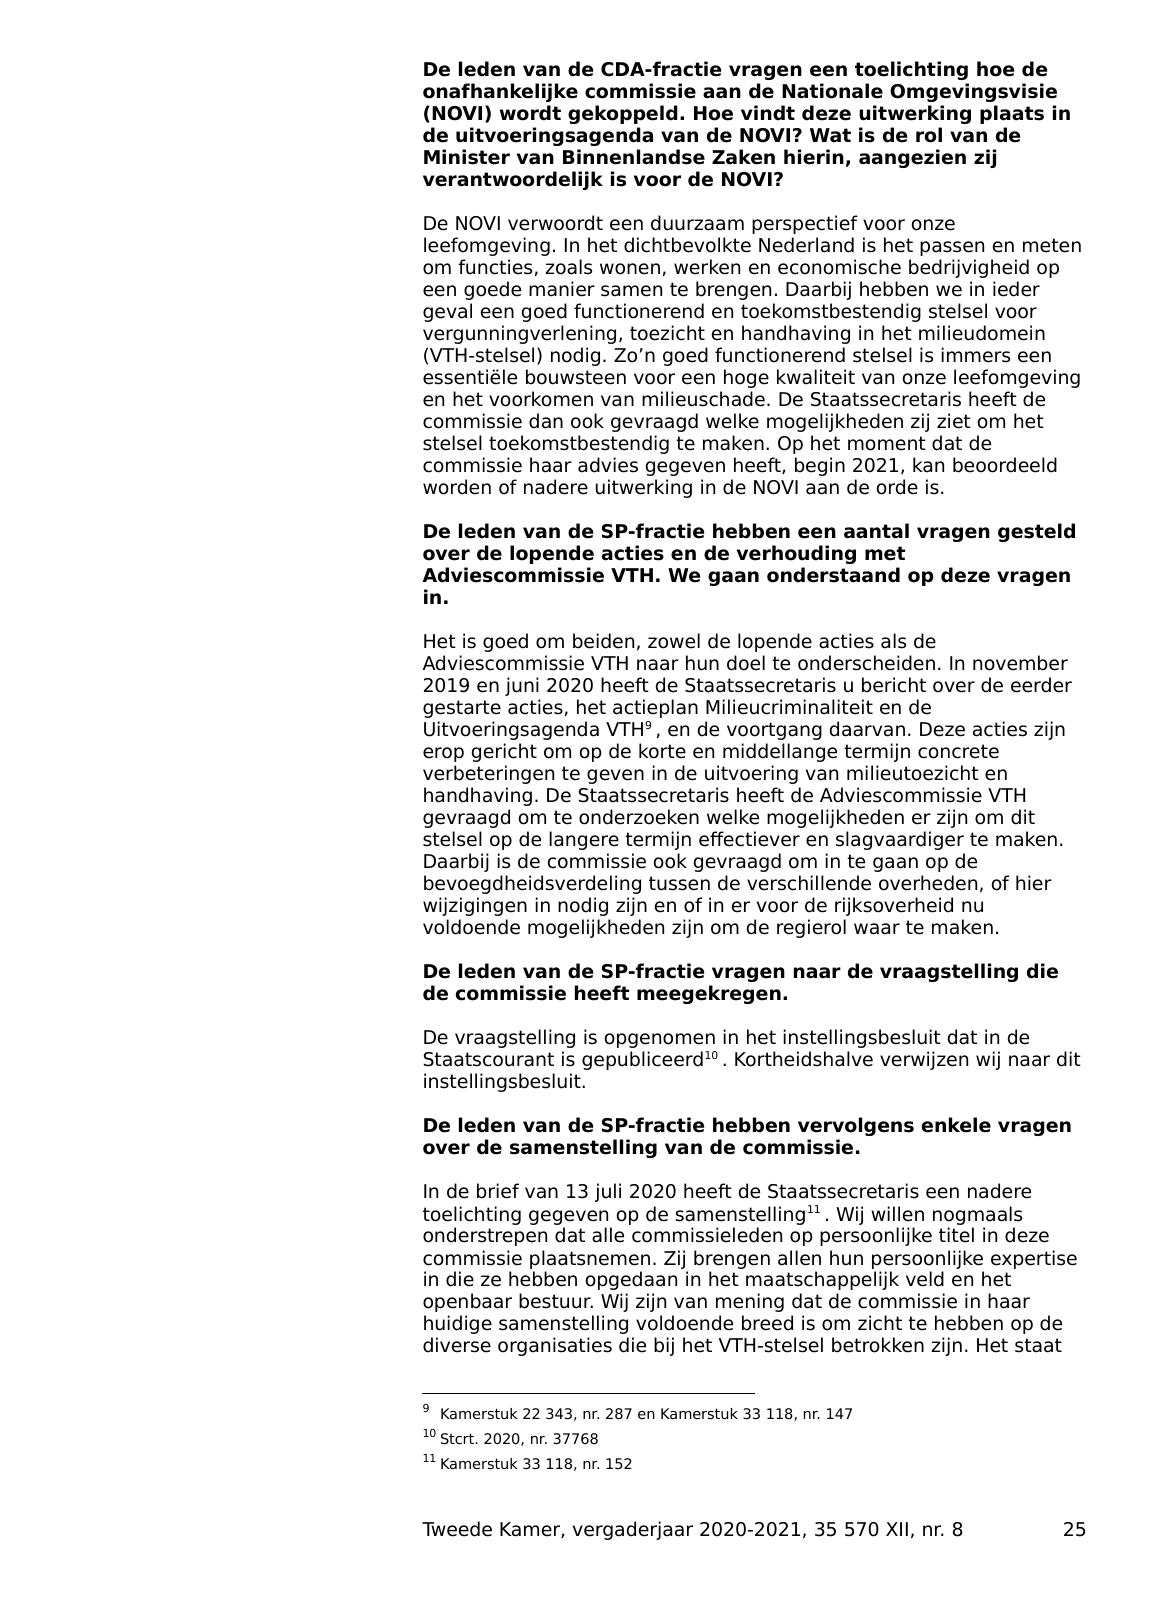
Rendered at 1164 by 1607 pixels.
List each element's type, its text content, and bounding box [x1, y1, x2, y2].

text In de brief van 13 juli 2020 heeft de Staatssecretaris een nadere toelichting gegeven op de samenstelling. Wij willen nogmaals onderstrepen dat alle commissieleden op persoonlijke titel in deze commissie plaatsnemen. Zij brengen allen hun persoonlijke expertise in die ze hebben opgedaan in het maatschappelijk veld en het openbaar bestuur. Wij zijn van mening dat de commissie in haar huidige samenstelling voldoende breed is om zicht te hebben op de diverse organisaties die bij het VTH-stelsel betrokken zijn. Het staat [422, 1181, 1087, 1357]
text Stcrt. 2020, nr. 37768 [422, 1427, 1087, 1449]
text De leden van de SP-fractie hebben een aantal vragen gesteld over de lopende acties en de verhouding met Adviescommissie VTH. We gaan onderstaand op deze vragen in. [422, 521, 1087, 609]
text De NOVI verwoordt een duurzaam perspectief voor onze leefomgeving. In het dichtbevolkte Nederland is het passen en meten om functies, zoals wonen, werken en economische bedrijvigheid op een goede manier samen te brengen. Daarbij hebben we in ieder geval een goed functionerend en toekomstbestendig stelsel voor vergunningverlening, toezicht en handhaving in het milieudomein (VTH-stelsel) nodig. Zo’n goed functionerend stelsel is immers een essentiële bouwsteen voor een hoge kwaliteit van onze leefomgeving en het voorkomen van milieuschade. De Staatssecretaris heeft de commissie dan ook gevraagd welke mogelijkheden zij ziet om het stelsel toekomstbestendig te maken. Op het moment dat de commissie haar advies gegeven heeft, begin 2021, kan beoordeeld worden of nadere uitwerking in de NOVI aan de orde is. [422, 213, 1087, 499]
text De leden van de SP-fractie hebben vervolgens enkele vragen over de samenstelling van de commissie. [422, 1115, 1087, 1159]
text De leden van de SP-fractie vragen naar de vraagstelling die de commissie heeft meegekregen. [422, 961, 1087, 1005]
text De vraagstelling is opgenomen in het instellingsbesluit dat in de Staatscourant is gepubliceerd. Kortheidshalve verwijzen wij naar dit instellingsbesluit. [422, 1027, 1087, 1093]
text De leden van de CDA-fractie vragen een toelichting hoe de onafhankelijke commissie aan de Nationale Omgevingsvisie (NOVI) wordt gekoppeld. Hoe vindt deze uitwerking plaats in de uitvoeringsagenda van de NOVI? Wat is de rol van de Minister van Binnenlandse Zaken hierin, aangezien zij verantwoordelijk is voor de NOVI? [422, 59, 1087, 191]
text Kamerstuk 22 343, nr. 287 en Kamerstuk 33 118, nr. 147 [422, 1402, 1087, 1424]
text Het is goed om beiden, zowel de lopende acties als de Adviescommissie VTH naar hun doel te onderscheiden. In november 2019 en juni 2020 heeft de Staatssecretaris u bericht over de eerder gestarte acties, het actieplan Milieucriminaliteit en de Uitvoeringsagenda VTH, en de voortgang daarvan. Deze acties zijn erop gericht om op de korte en middellange termijn concrete verbeteringen te geven in de uitvoering van milieutoezicht en handhaving. De Staatssecretaris heeft de Adviescommissie VTH gevraagd om te onderzoeken welke mogelijkheden er zijn om dit stelsel op de langere termijn effectiever en slagvaardiger te maken. Daarbij is de commissie ook gevraagd om in te gaan op de bevoegdheidsverdeling tussen de verschillende overheden, of hier wijzigingen in nodig zijn en of in er voor de rijksoverheid nu voldoende mogelijkheden zijn om de regierol waar te maken. [422, 631, 1087, 939]
text Kamerstuk 33 118, nr. 152 [422, 1452, 1087, 1474]
